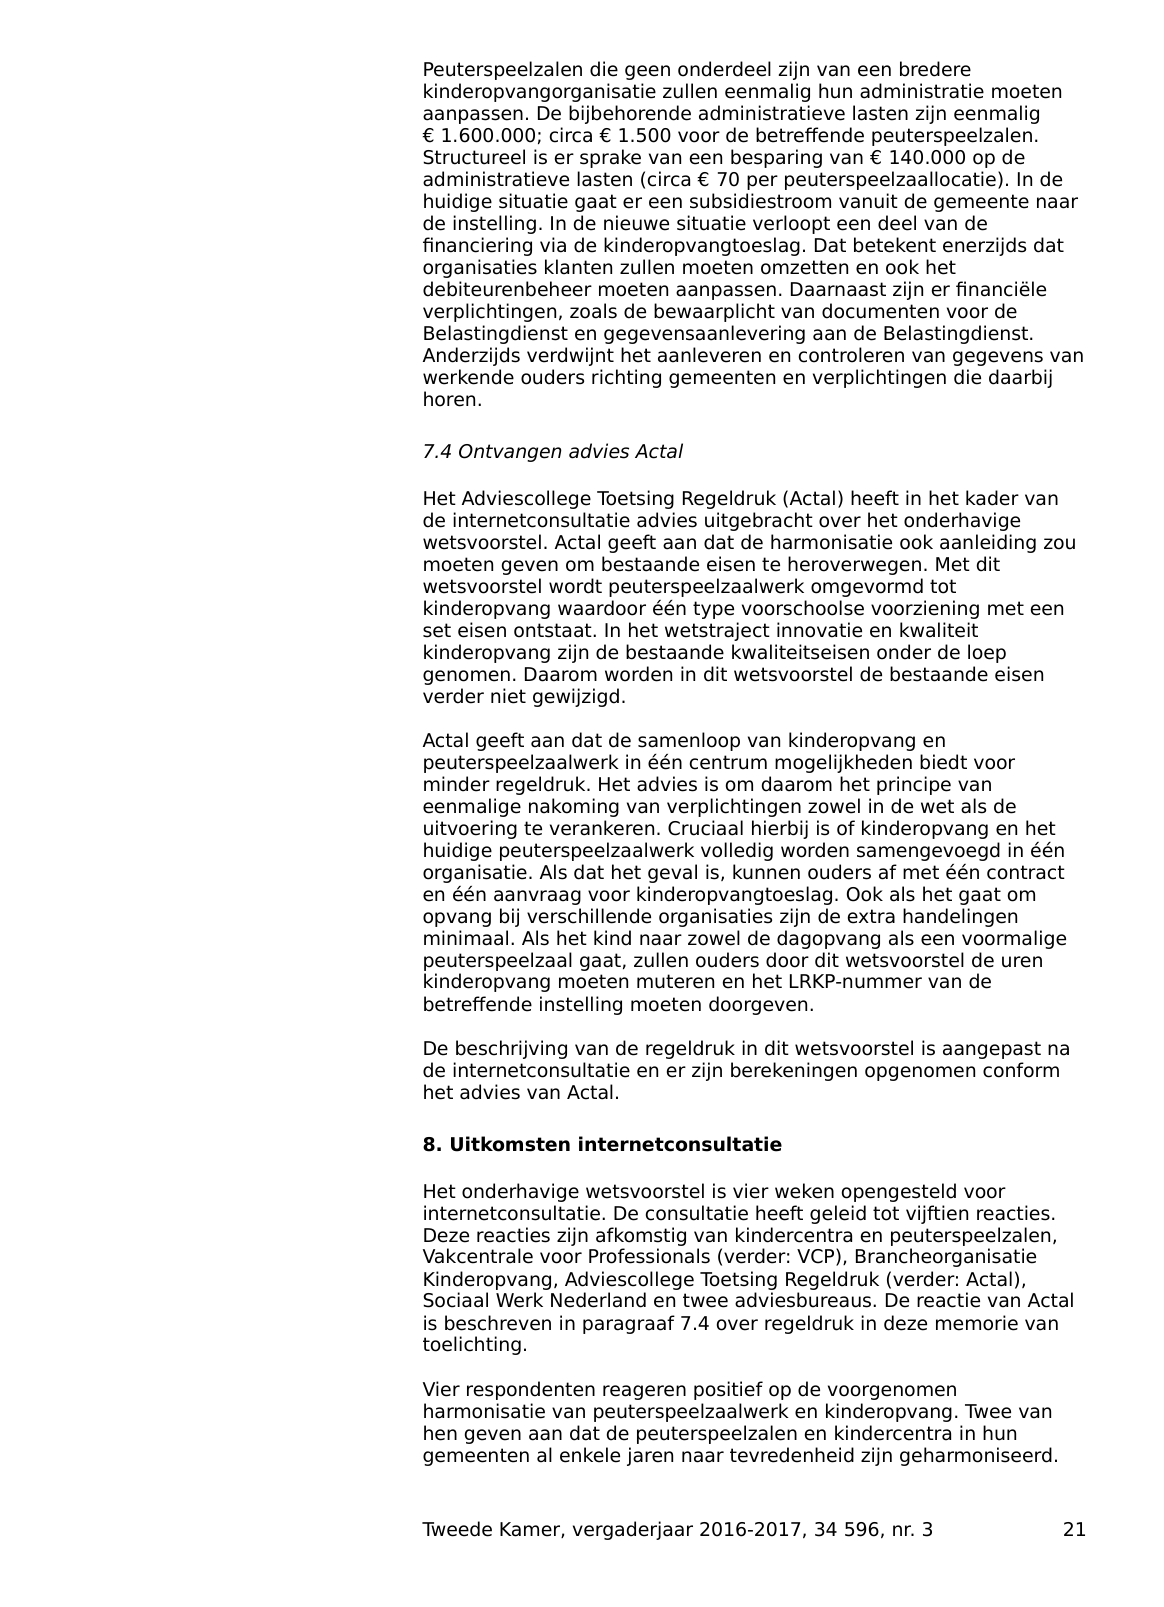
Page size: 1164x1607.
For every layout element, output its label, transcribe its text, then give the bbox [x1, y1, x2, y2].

text Actal geeft aan dat de samenloop van kinderopvang en peuterspeelzaalwerk in één centrum mogelijkheden biedt voor minder regeldruk. Het advies is om daarom het principe van eenmalige nakoming van verplichtingen zowel in de wet als de uitvoering te verankeren. Cruciaal hierbij is of kinderopvang en het huidige peuterspeelzaalwerk volledig worden samengevoegd in één organisatie. Als dat het geval is, kunnen ouders af met één contract en één aanvraag voor kinderopvangtoeslag. Ook als het gaat om opvang bij verschillende organisaties zijn de extra handelingen minimaal. Als het kind naar zowel de dagopvang als een voormalige peuterspeelzaal gaat, zullen ouders door dit wetsvoorstel de uren kinderopvang moeten muteren en het LRKP-nummer van de betreffende instelling moeten doorgeven. [422, 730, 1087, 1015]
text De beschrijving van de regeldruk in dit wetsvoorstel is aangepast na de internetconsultatie en er zijn berekeningen opgenomen conform het advies van Actal. [422, 1038, 1087, 1103]
subtitle 7.4 Ontvangen advies Actal [422, 441, 1087, 463]
subtitle 8. Uitkomsten internetconsultatie [422, 1133, 1087, 1156]
text Peuterspeelzalen die geen onderdeel zijn van een bredere kinderopvangorganisatie zullen eenmalig hun administratie moeten aanpassen. De bijbehorende administratieve lasten zijn eenmalig € 1.600.000; circa € 1.500 voor de betreffende peuterspeelzalen. Structureel is er sprake van een besparing van € 140.000 op de administratieve lasten (circa € 70 per peuterspeelzaallocatie). In de huidige situatie gaat er een subsidiestroom vanuit de gemeente naar de instelling. In de nieuwe situatie verloopt een deel van de financiering via de kinderopvangtoeslag. Dat betekent enerzijds dat organisaties klanten zullen moeten omzetten en ook het debiteurenbeheer moeten aanpassen. Daarnaast zijn er financiële verplichtingen, zoals de bewaarplicht van documenten voor de Belastingdienst en gegevensaanlevering aan de Belastingdienst. Anderzijds verdwijnt het aanleveren en controleren van gegevens van werkende ouders richting gemeenten en verplichtingen die daarbij horen. [422, 59, 1087, 411]
text Het Adviescollege Toetsing Regeldruk (Actal) heeft in het kader van de internetconsultatie advies uitgebracht over het onderhavige wetsvoorstel. Actal geeft aan dat de harmonisatie ook aanleiding zou moeten geven om bestaande eisen te heroverwegen. Met dit wetsvoorstel wordt peuterspeelzaalwerk omgevormd tot kinderopvang waardoor één type voorschoolse voorziening met een set eisen ontstaat. In het wetstraject innovatie en kwaliteit kinderopvang zijn de bestaande kwaliteitseisen onder de loep genomen. Daarom worden in dit wetsvoorstel de bestaande eisen verder niet gewijzigd. [422, 488, 1087, 707]
text Vier respondenten reageren positief op de voorgenomen harmonisatie van peuterspeelzaalwerk en kinderopvang. Twee van hen geven aan dat de peuterspeelzalen en kindercentra in hun gemeenten al enkele jaren naar tevredenheid zijn geharmoniseerd. [422, 1378, 1087, 1466]
text Het onderhavige wetsvoorstel is vier weken opengesteld voor internetconsultatie. De consultatie heeft geleid tot vijftien reacties. Deze reacties zijn afkomstig van kindercentra en peuterspeelzalen, Vakcentrale voor Professionals (verder: VCP), Brancheorganisatie Kinderopvang, Adviescollege Toetsing Regeldruk (verder: Actal), Sociaal Werk Nederland en twee adviesbureaus. De reactie van Actal is beschreven in paragraaf 7.4 over regeldruk in deze memorie van toelichting. [422, 1181, 1087, 1356]
